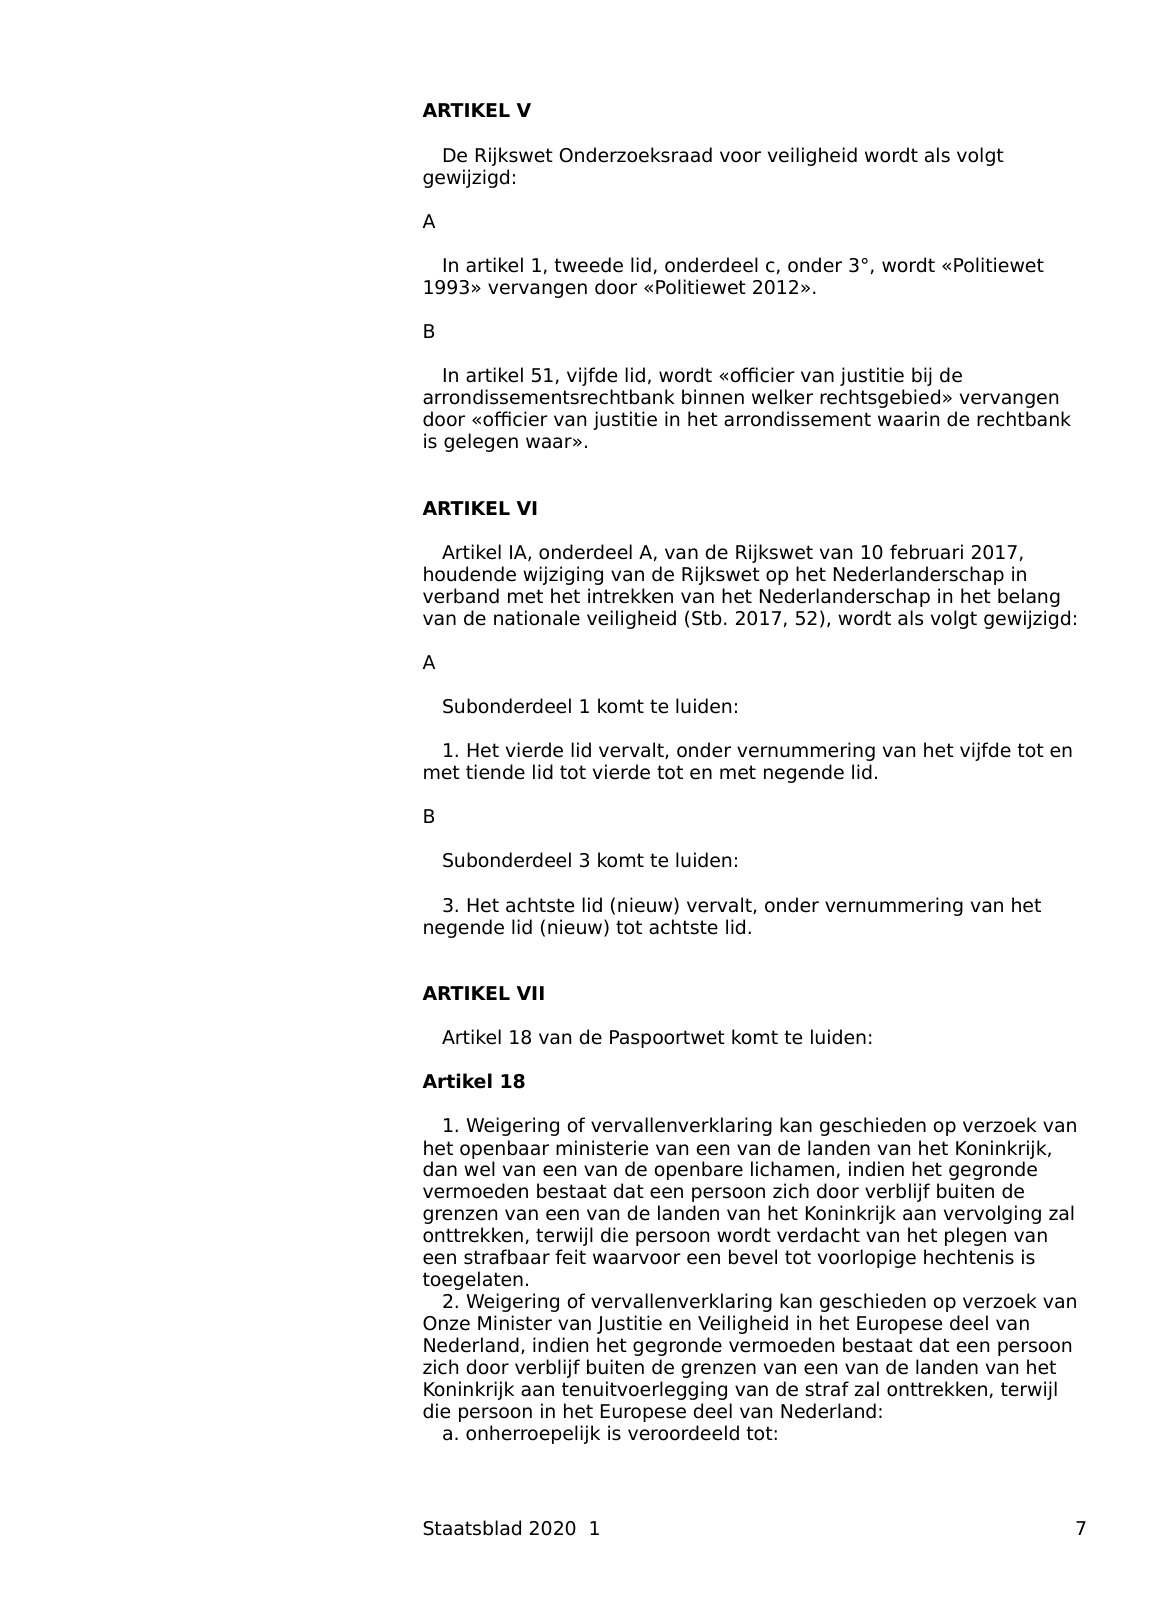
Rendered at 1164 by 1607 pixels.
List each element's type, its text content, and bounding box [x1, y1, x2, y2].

text 3. Het achtste lid (nieuw) vervalt, onder vernummering van het negende lid (nieuw) tot achtste lid. [422, 894, 1087, 938]
text a. onherroepelijk is veroordeeld tot: [422, 1423, 1087, 1445]
subtitle ARTIKEL V [422, 100, 1087, 122]
text 1. Het vierde lid vervalt, onder vernummering van het vijfde tot en met tiende lid tot vierde tot en met negende lid. [422, 740, 1087, 784]
text 1. Weigering of vervallenverklaring kan geschieden op verzoek van het openbaar ministerie van een van de landen van het Koninkrijk, dan wel van een van de openbare lichamen, indien het gegronde vermoeden bestaat dat een persoon zich door verblijf buiten de grenzen van een van de landen van het Koninkrijk aan vervolging zal onttrekken, terwijl die persoon wordt verdacht van het plegen van een strafbaar feit waarvoor een bevel tot voorlopige hechtenis is toegelaten. [422, 1115, 1087, 1291]
text A [422, 652, 1087, 674]
text B [422, 321, 1087, 343]
text Subonderdeel 1 komt te luiden: [422, 696, 1087, 718]
subtitle Artikel 18 [422, 1071, 1087, 1093]
text Artikel 18 van de Paspoortwet komt te luiden: [422, 1027, 1087, 1049]
text In artikel 1, tweede lid, onderdeel c, onder 3°, wordt «Politiewet 1993» vervangen door «Politiewet 2012». [422, 255, 1087, 299]
text Artikel IA, onderdeel A, van de Rijkswet van 10 februari 2017, houdende wijziging van de Rijkswet op het Nederlanderschap in verband met het intrekken van het Nederlanderschap in het belang van de nationale veiligheid (Stb. 2017, 52), wordt als volgt gewijzigd: [422, 542, 1087, 629]
text De Rijkswet Onderzoeksraad voor veiligheid wordt als volgt gewijzigd: [422, 144, 1087, 188]
subtitle ARTIKEL VII [422, 983, 1087, 1005]
text A [422, 211, 1087, 233]
text In artikel 51, vijfde lid, wordt «officier van justitie bij de arrondissementsrechtbank binnen welker rechtsgebied» vervangen door «officier van justitie in het arrondissement waarin de rechtbank is gelegen waar». [422, 365, 1087, 453]
text Subonderdeel 3 komt te luiden: [422, 850, 1087, 872]
text B [422, 806, 1087, 828]
text 2. Weigering of vervallenverklaring kan geschieden op verzoek van Onze Minister van Justitie en Veiligheid in het Europese deel van Nederland, indien het gegronde vermoeden bestaat dat een persoon zich door verblijf buiten de grenzen van een van de landen van het Koninkrijk aan tenuitvoerlegging van de straf zal onttrekken, terwijl die persoon in het Europese deel van Nederland: [422, 1291, 1087, 1423]
subtitle ARTIKEL VI [422, 497, 1087, 519]
